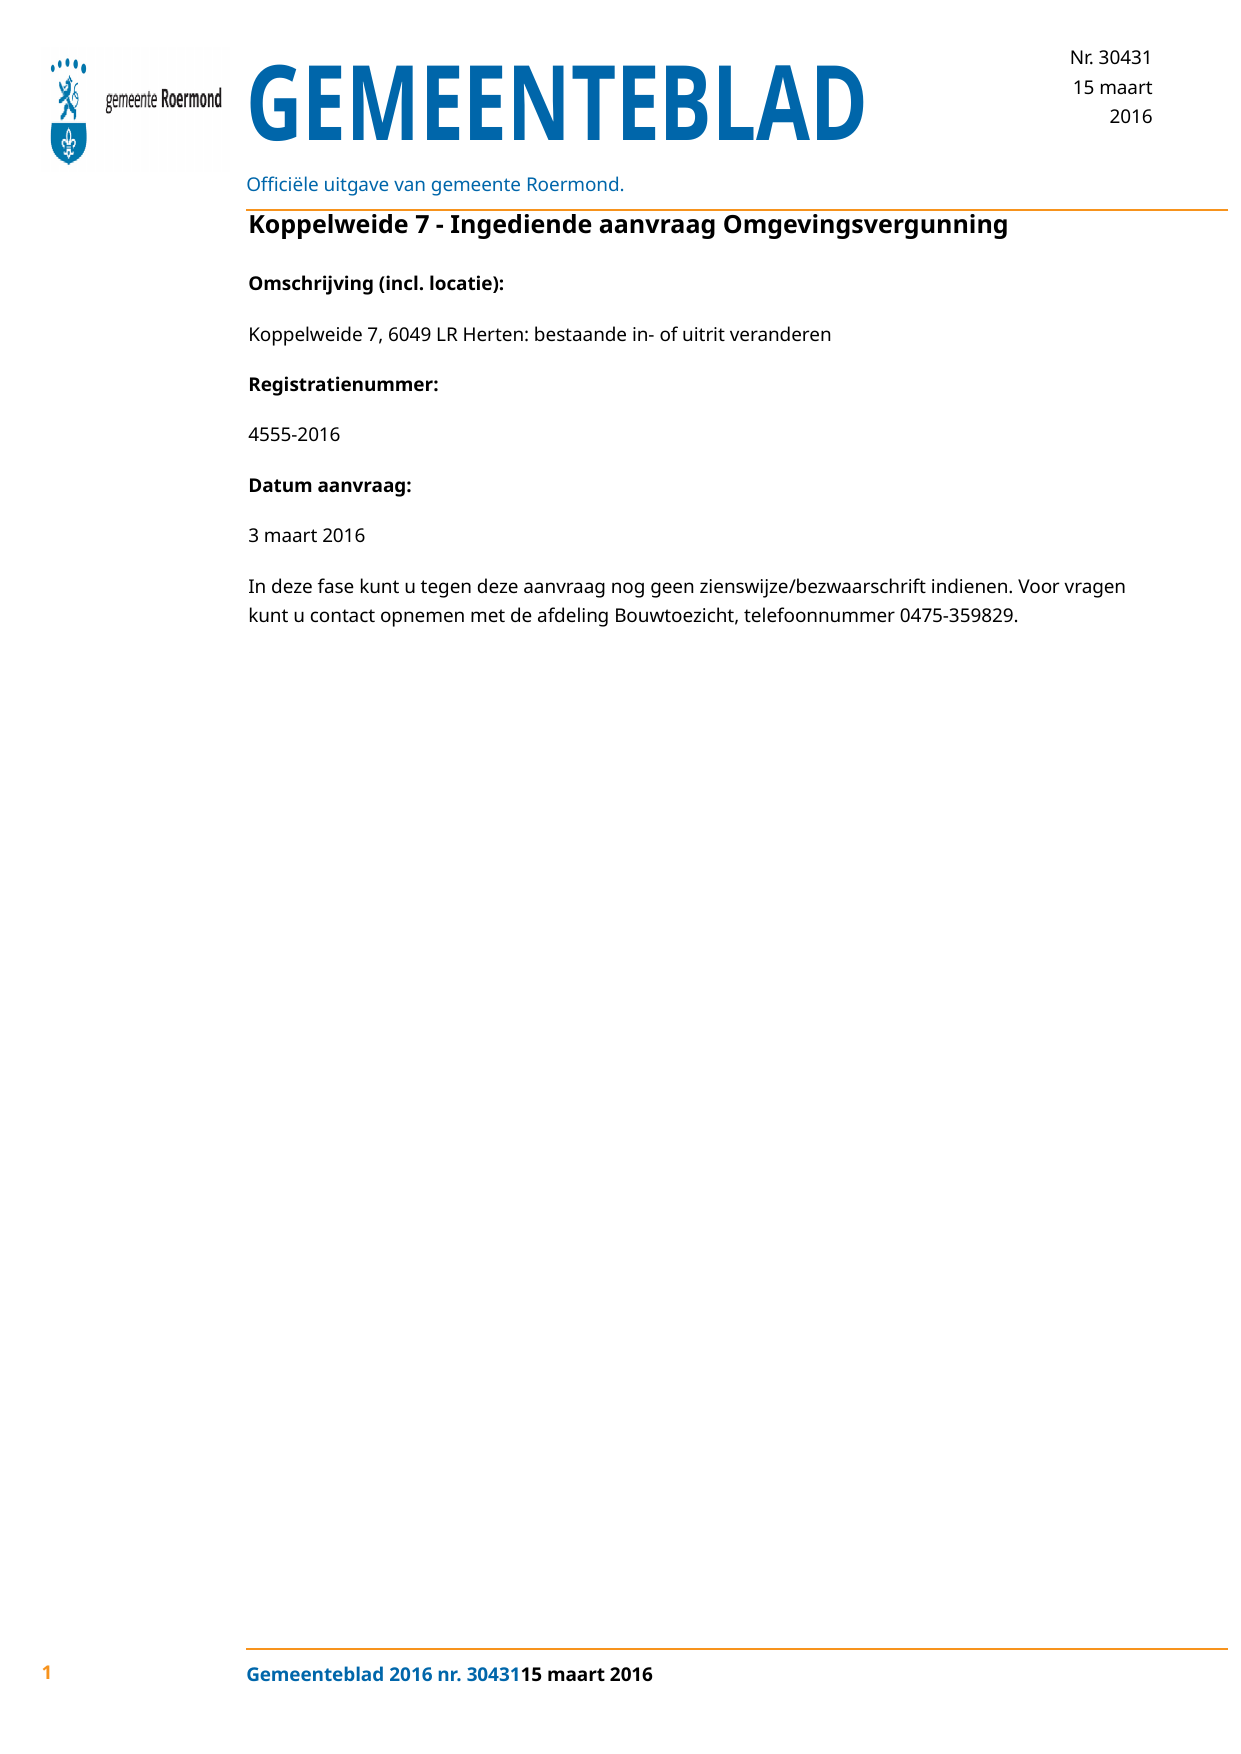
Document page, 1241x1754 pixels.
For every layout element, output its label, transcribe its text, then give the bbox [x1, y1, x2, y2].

text 3 maart 2016 [248, 522, 1152, 548]
text Koppelweide 7 - Ingediende aanvraag Omgevingsvergunning [248, 211, 1152, 241]
text Registratienummer: [248, 371, 1152, 397]
text 4555-2016 [248, 422, 1152, 447]
picture [41, 47, 231, 172]
text Datum aanvraag: [248, 472, 1152, 498]
text Omschrijving (incl. locatie): [248, 270, 1152, 296]
text Koppelweide 7, 6049 LR Herten: bestaande in- of uitrit veranderen [248, 321, 1152, 346]
text In deze fase kunt u tegen deze aanvraag nog geen zienswijze/bezwaarschrift indienen. Voor vragen kunt u contact opnemen met de afdeling Bouwtoezicht, telefoonnummer 0475-359829. [248, 573, 1152, 628]
